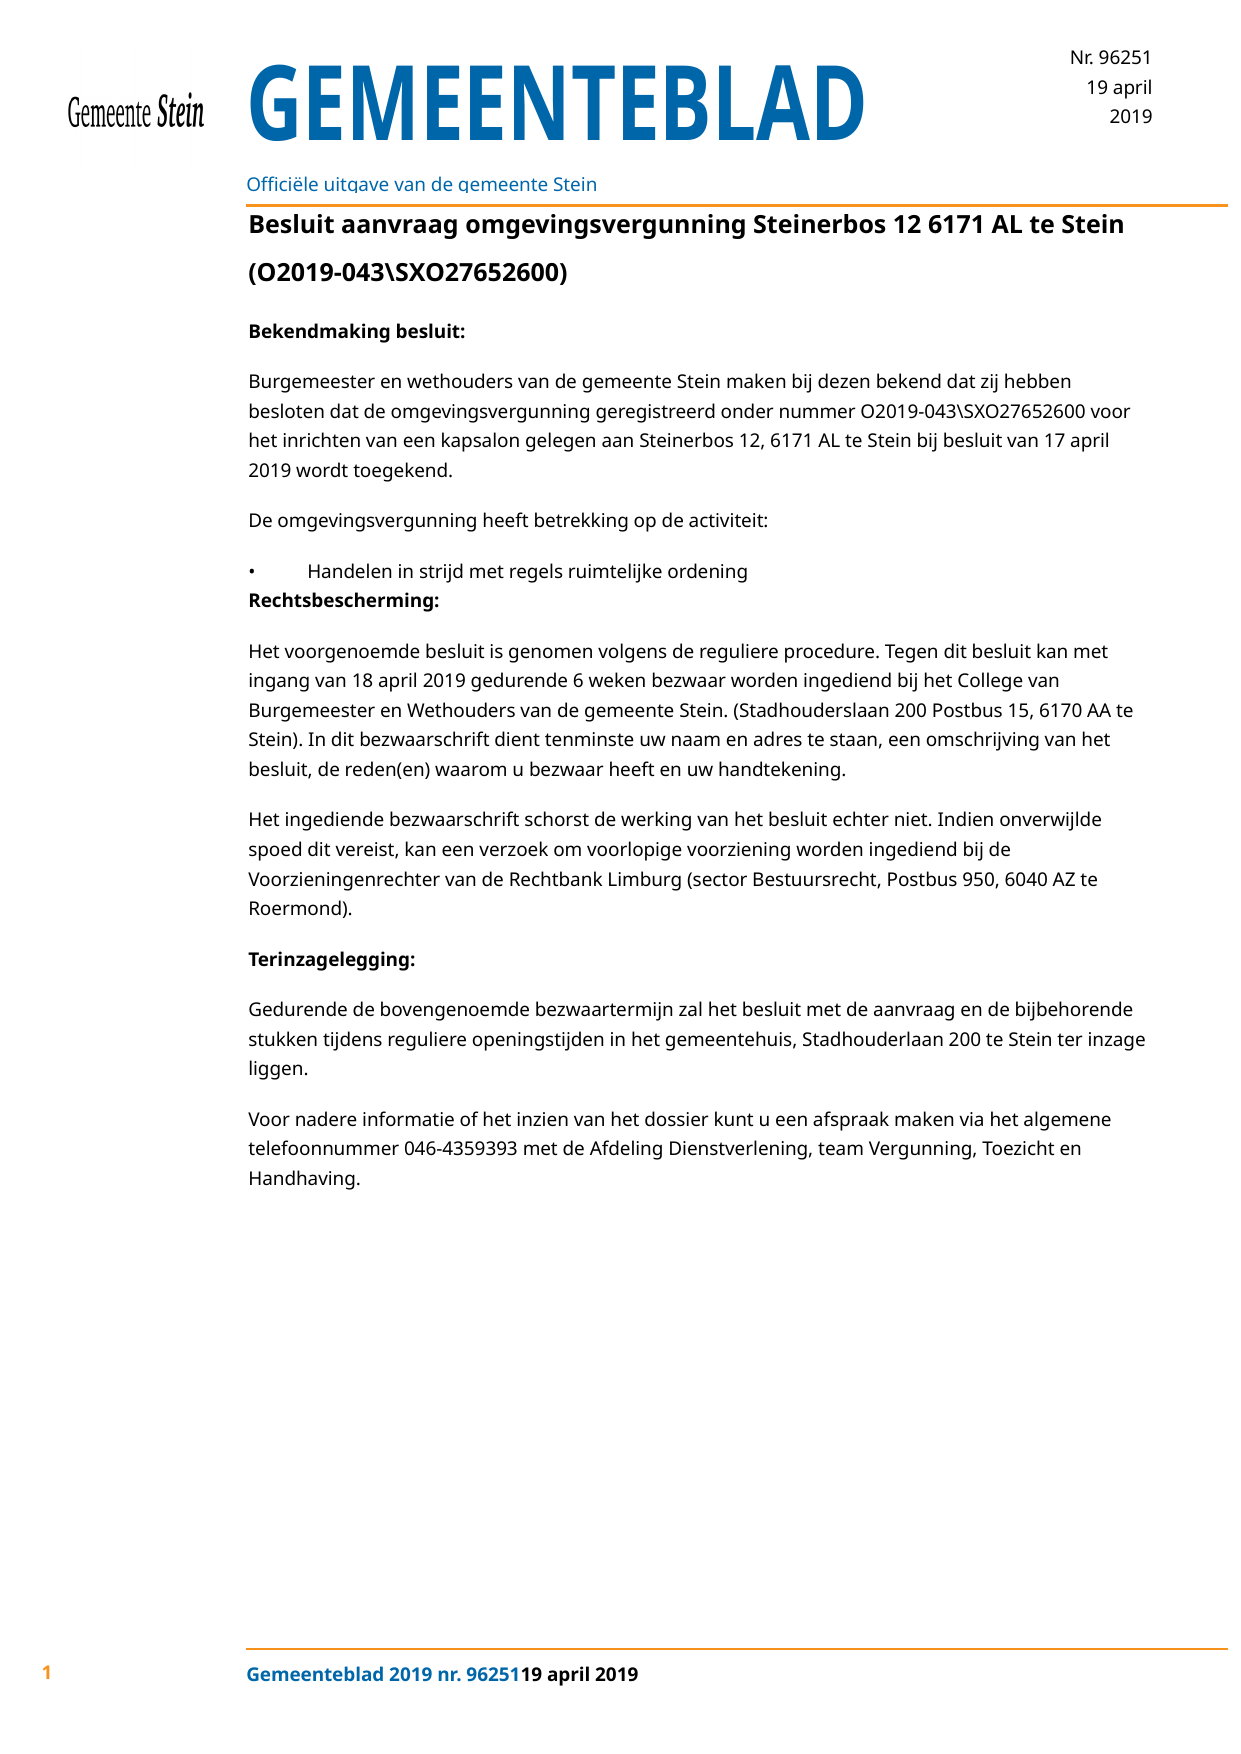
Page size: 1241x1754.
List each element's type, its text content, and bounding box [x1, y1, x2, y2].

text De omgevingsvergunning heeft betrekking op de activiteit: [248, 507, 1152, 533]
text Voor nadere informatie of het inzien van het dossier kunt u een afspraak maken via het algemene telefoonnummer 046-4359393 met de Afdeling Dienstverlening, team Vergunning, Toezicht en Handhaving. [248, 1106, 1152, 1191]
list Handelen in strijd met regels ruimtelijke ordening [248, 558, 1152, 584]
text Gedurende de bovengenoemde bezwaartermijn zal het besluit met de aanvraag en de bijbehorende stukken tijdens reguliere openingstijden in het gemeentehuis, Stadhouderlaan 200 te Stein ter inzage liggen. [248, 996, 1152, 1081]
text Burgemeester en wethouders van de gemeente Stein maken bij dezen bekend dat zij hebben besloten dat de omgevingsvergunning geregistreerd onder nummer O2019-043\SXO27652600 voor het inrichten van een kapsalon gelegen aan Steinerbos 12, 6171 AL te Stein bij besluit van 17 april 2019 wordt toegekend. [248, 368, 1152, 483]
text Rechtsbescherming: [248, 587, 1152, 613]
text Terinzagelegging: [248, 946, 1152, 972]
text Het voorgenoemde besluit is genomen volgens de reguliere procedure. Tegen dit besluit kan met ingang van 18 april 2019 gedurende 6 weken bezwaar worden ingediend bij het College van Burgemeester en Wethouders van de gemeente Stein. (Stadhouderslaan 200 Postbus 15, 6170 AA te Stein). In dit bezwaarschrift dient tenminste uw naam en adres te staan, een omschrijving van het besluit, de reden(en) waarom u bezwaar heeft en uw handtekening. [248, 638, 1152, 782]
picture [41, 47, 231, 172]
text Bekendmaking besluit: [248, 318, 1152, 344]
text Besluit aanvraag omgevingsvergunning Steinerbos 12 6171 AL te Stein (O2019-043\SXO27652600) [248, 207, 1152, 288]
text Het ingediende bezwaarschrift schorst de werking van het besluit echter niet. Indien onverwijlde spoed dit vereist, kan een verzoek om voorlopige voorziening worden ingediend bij de Voorzieningenrechter van de Rechtbank Limburg (sector Bestuursrecht, Postbus 950, 6040 AZ te Roermond). [248, 807, 1152, 921]
